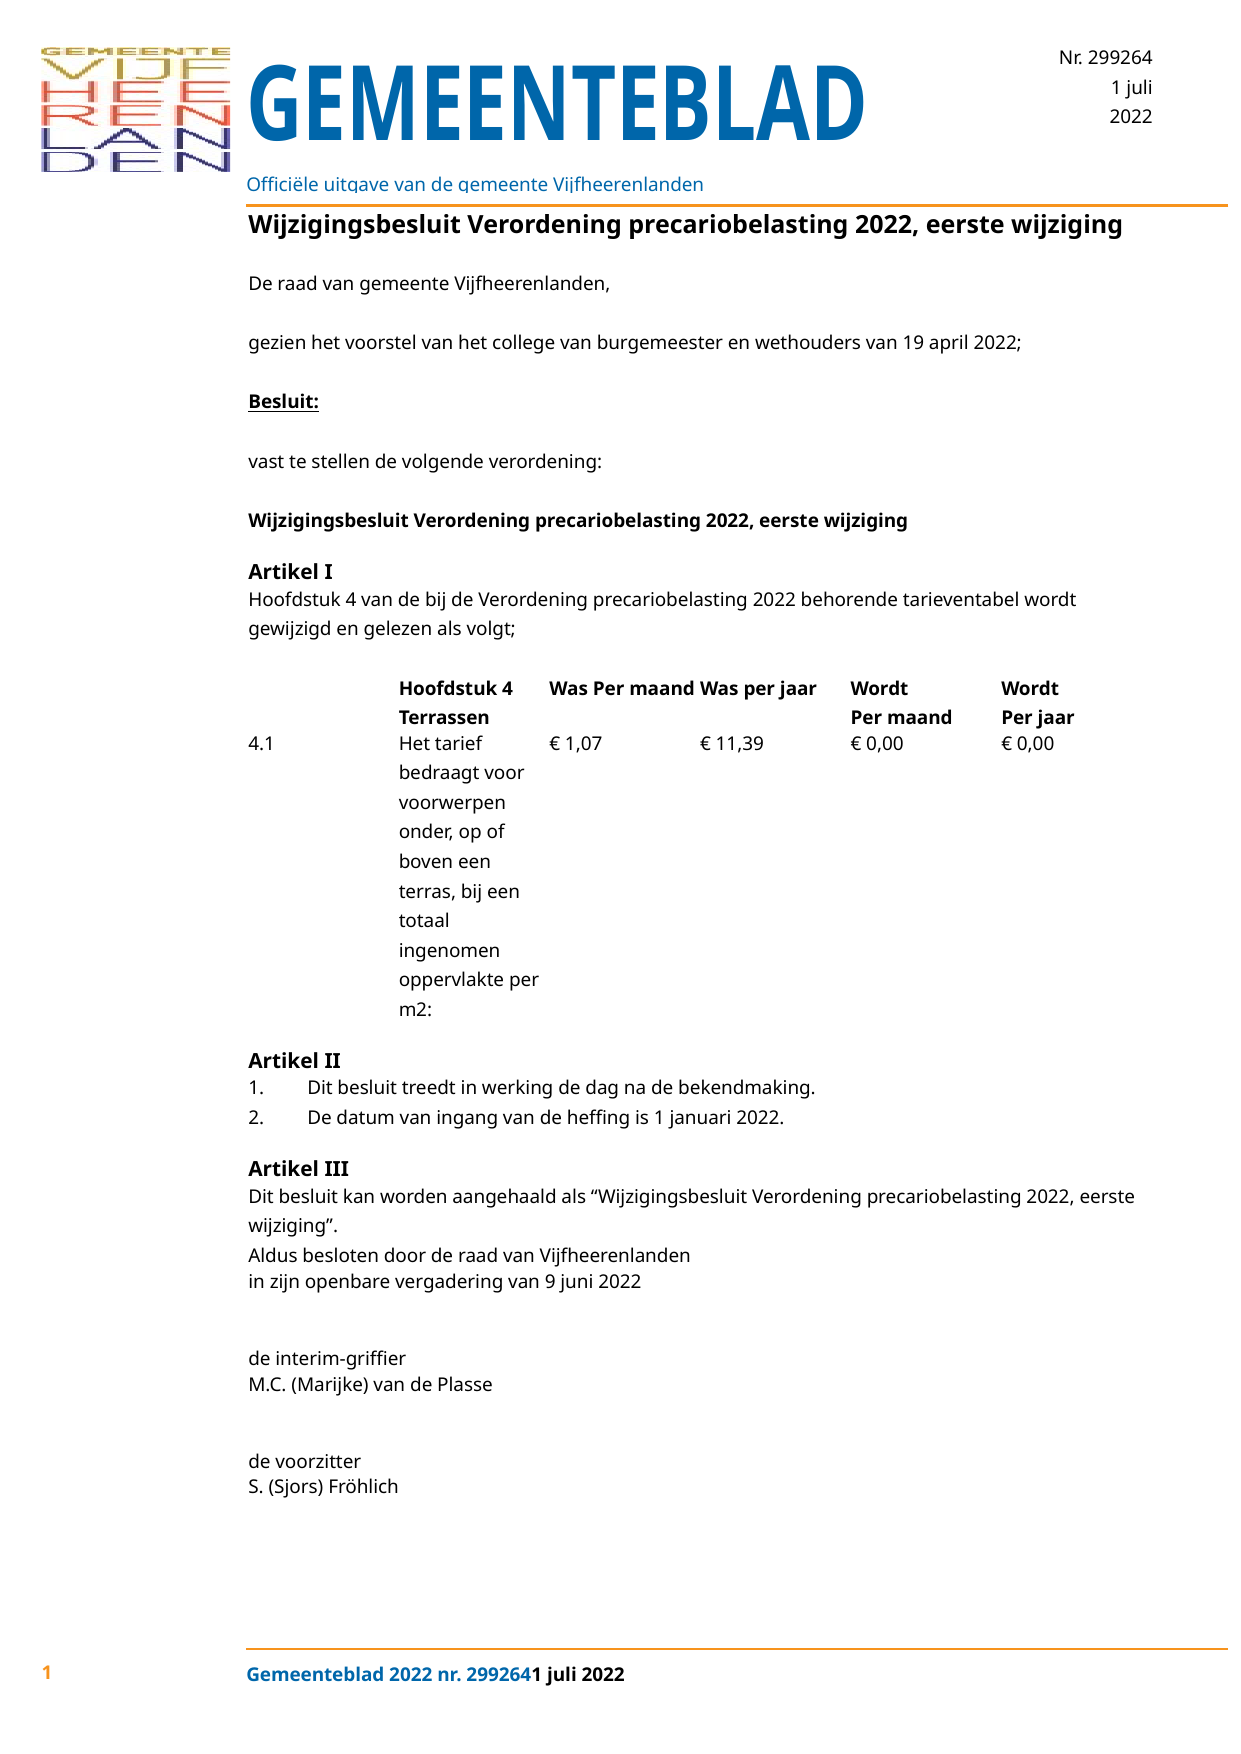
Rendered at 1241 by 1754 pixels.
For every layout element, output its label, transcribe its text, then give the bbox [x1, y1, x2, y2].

text Artikel II [248, 1046, 1152, 1074]
table_cell € 0,00 [1001, 730, 1152, 1022]
text gezien het voorstel van het college van burgemeester en wethouders van 19 april 2022; [248, 329, 1152, 355]
table_header [248, 675, 398, 730]
table_header Wordt Per jaar [1001, 675, 1152, 730]
text Artikel III [248, 1154, 1152, 1183]
text de interim-griffier [248, 1345, 1152, 1371]
list De datum van ingang van de heffing is 1 januari 2022. [248, 1104, 1152, 1130]
text vast te stellen de volgende verordening: [248, 448, 1152, 473]
text Aldus besloten door de raad van Vijfheerenlanden [248, 1242, 1152, 1268]
text Artikel I [248, 557, 1152, 586]
text Hoofdstuk 4 van de bij de Verordening precariobelasting 2022 behorende tarieventabel wordt gewijzigd en gelezen als volgt; [248, 586, 1152, 641]
table_cell 4.1 [248, 730, 398, 1022]
table_cell € 0,00 [850, 730, 1001, 1022]
table_header Was Per maand [549, 675, 700, 730]
text De raad van gemeente Vijfheerenlanden, [248, 270, 1152, 296]
list Dit besluit treedt in werking de dag na de bekendmaking. [248, 1074, 1152, 1100]
text Besluit: [248, 389, 1152, 414]
text S. (Sjors) Fröhlich [248, 1474, 1152, 1499]
table_cell Het tarief bedraagt voor voorwerpen onder, op of boven een terras, bij een totaal ingenomen oppervlakte per m2: [399, 730, 549, 1022]
table_header Wordt Per maand [850, 675, 1001, 730]
table_header Hoofdstuk 4 Terrassen [399, 675, 549, 730]
text Dit besluit kan worden aangehaald als “Wijzigingsbesluit Verordening precariobelasting 2022, eerste wijziging”. [248, 1183, 1152, 1238]
table_header Was per jaar [700, 675, 850, 730]
text Wijzigingsbesluit Verordening precariobelasting 2022, eerste wijziging [248, 507, 1152, 533]
table_cell € 1,07 [549, 730, 700, 1022]
table_cell € 11,39 [700, 730, 850, 1022]
text M.C. (Marijke) van de Plasse [248, 1371, 1152, 1396]
text in zijn openbare vergadering van 9 juni 2022 [248, 1268, 1152, 1293]
text de voorzitter [248, 1448, 1152, 1474]
text Wijzigingsbesluit Verordening precariobelasting 2022, eerste wijziging [248, 207, 1152, 241]
picture [41, 47, 231, 172]
